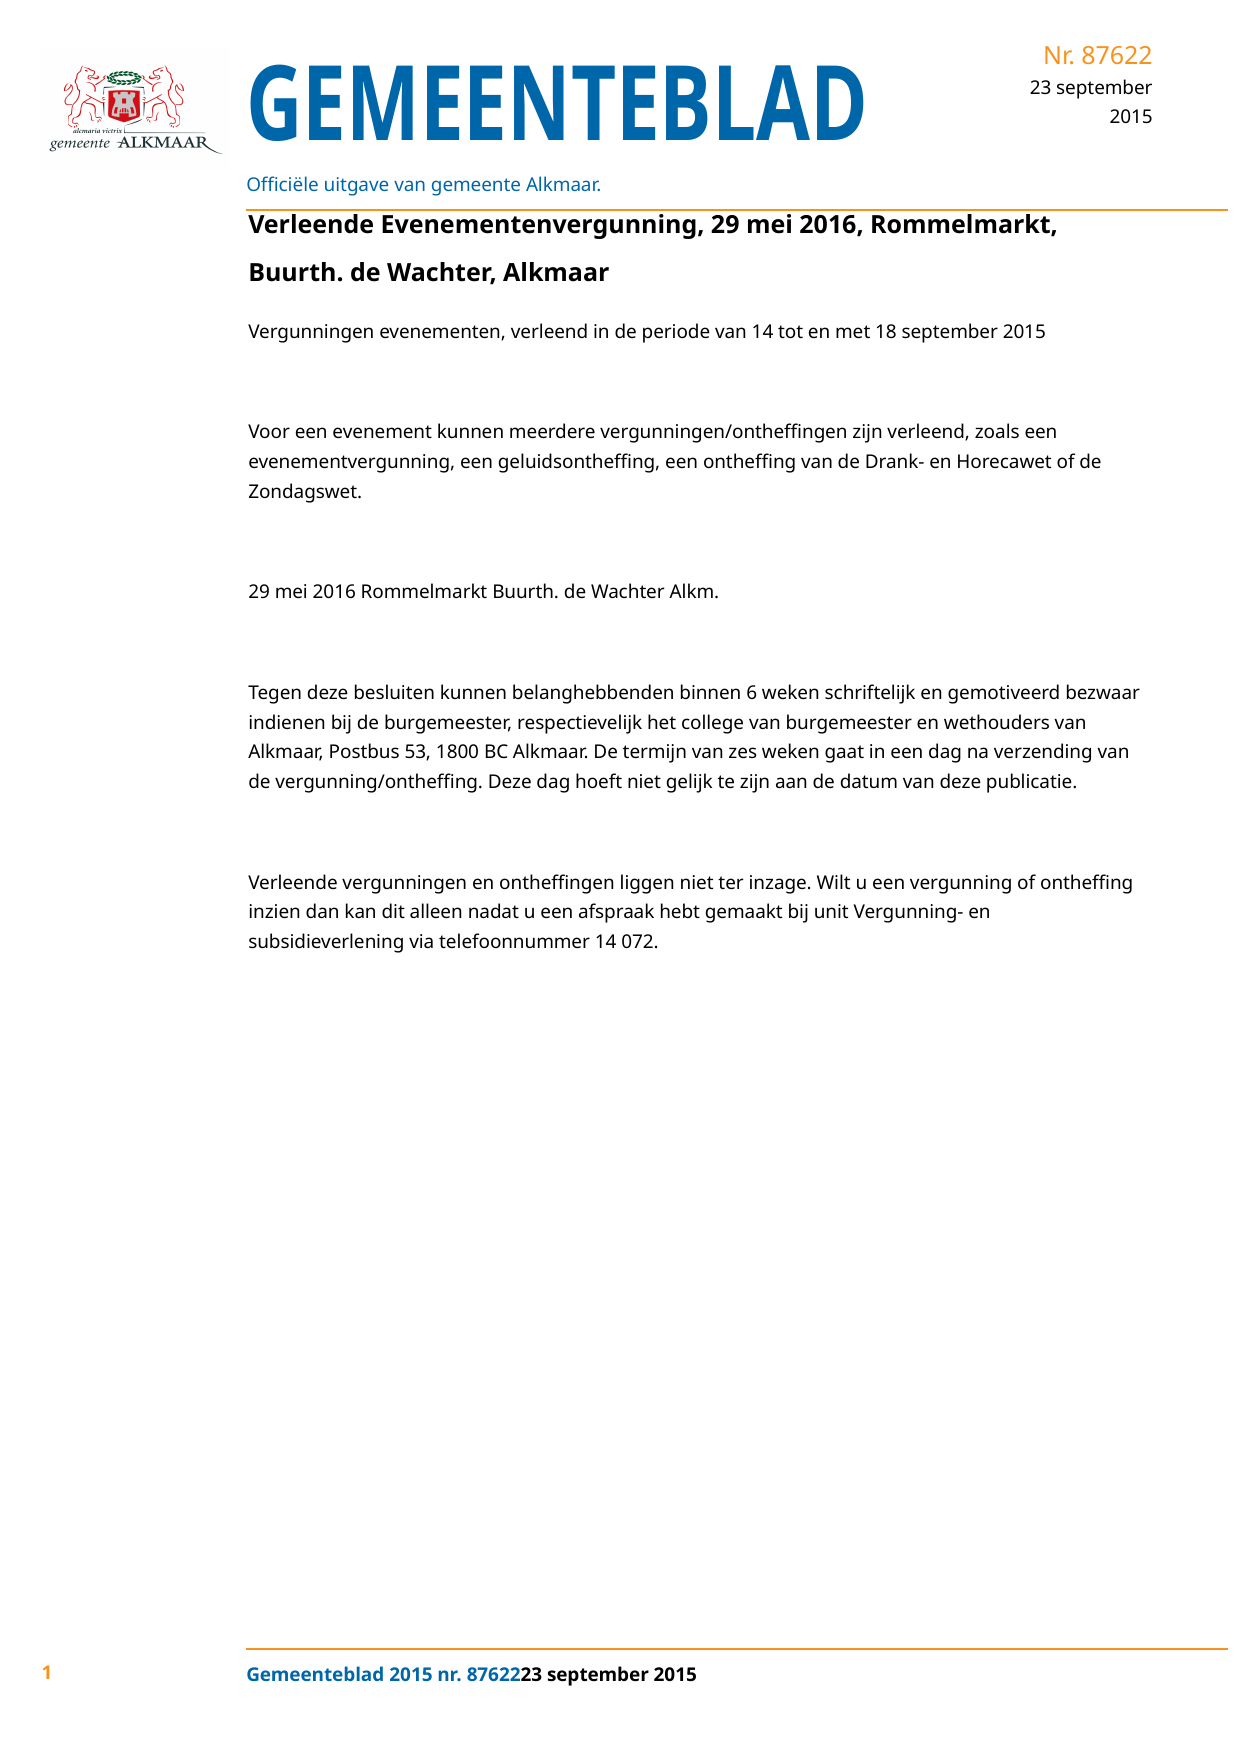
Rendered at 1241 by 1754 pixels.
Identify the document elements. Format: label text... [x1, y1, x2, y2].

text Verleende vergunningen en ontheffingen liggen niet ter inzage. Wilt u een vergunning of ontheffing inzien dan kan dit alleen nadat u een afspraak hebt gemaakt bij unit Vergunning- en subsidieverlening via telefoonnummer 14 072. [248, 869, 1152, 954]
text Voor een evenement kunnen meerdere vergunningen/ontheffingen zijn verleend, zoals een evenementvergunning, een geluidsontheffing, een ontheffing van de Drank- en Horecawet of de Zondagswet. [248, 419, 1152, 504]
picture [41, 47, 231, 172]
text 29 mei 2016 Rommelmarkt Buurth. de Wachter Alkm. [248, 579, 1152, 604]
text Vergunningen evenementen, verleend in de periode van 14 tot en met 18 september 2015 [248, 318, 1152, 344]
text Tegen deze besluiten kunnen belanghebbenden binnen 6 weken schriftelijk en gemotiveerd bezwaar indienen bij de burgemeester, respectievelijk het college van burgemeester en wethouders van Alkmaar, Postbus 53, 1800 BC Alkmaar. De termijn van zes weken gaat in een dag na verzending van de vergunning/ontheffing. Deze dag hoeft niet gelijk te zijn aan de datum van deze publicatie. [248, 679, 1152, 794]
text Verleende Evenementenvergunning, 29 mei 2016, Rommelmarkt, Buurth. de Wachter, Alkmaar [248, 211, 1152, 288]
